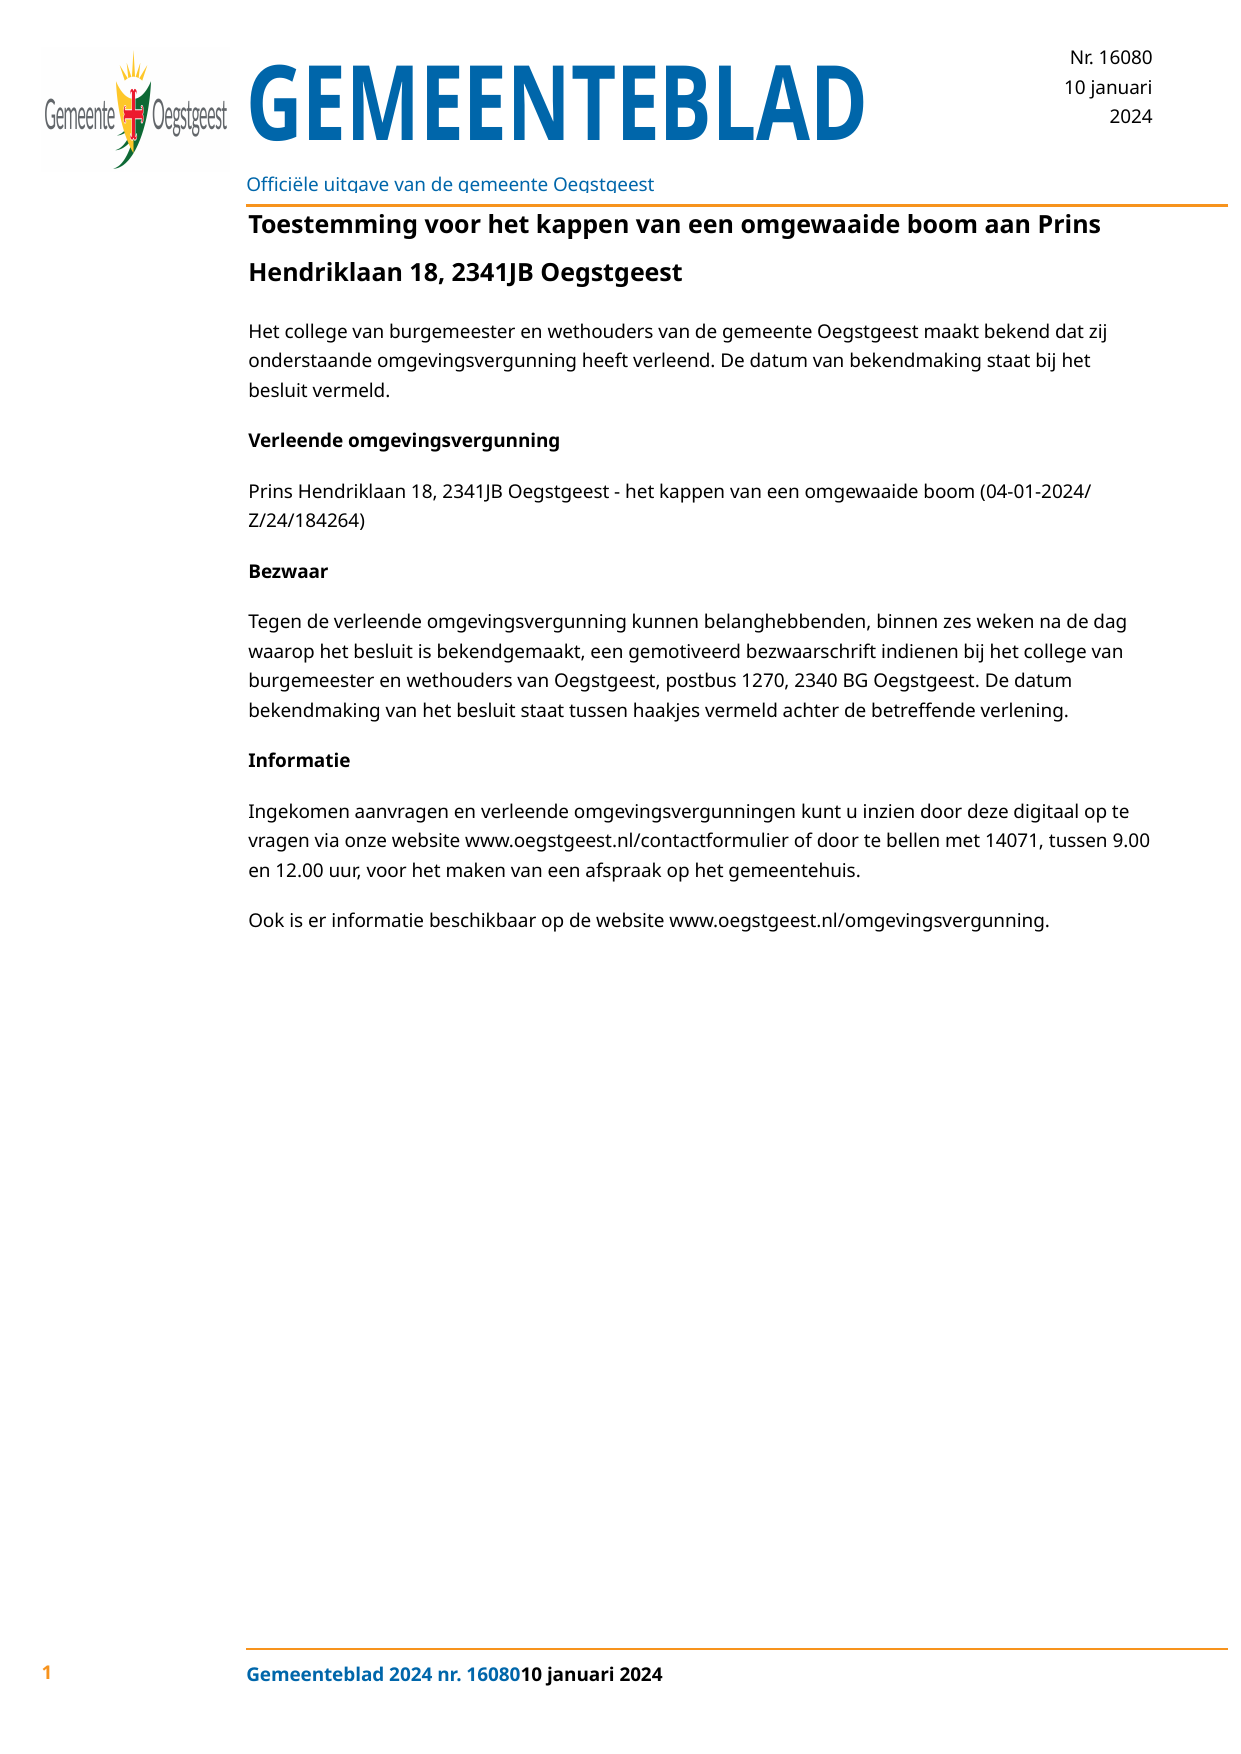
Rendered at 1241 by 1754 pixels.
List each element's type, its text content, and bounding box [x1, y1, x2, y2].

text Ingekomen aanvragen en verleende omgevingsvergunningen kunt u inzien door deze digitaal op te vragen via onze website www.oegstgeest.nl/contactformulier of door te bellen met 14071, tussen 9.00 en 12.00 uur, voor het maken van een afspraak op het gemeentehuis. [248, 798, 1152, 883]
text Bezwaar [248, 558, 1152, 584]
text Informatie [248, 747, 1152, 773]
text Ook is er informatie beschikbaar op de website www.oegstgeest.nl/omgevingsvergunning. [248, 907, 1152, 933]
text Tegen de verleende omgevingsvergunning kunnen belanghebbenden, binnen zes weken na de dag waarop het besluit is bekendgemaakt, een gemotiveerd bezwaarschrift indienen bij het college van burgemeester en wethouders van Oegstgeest, postbus 1270, 2340 BG Oegstgeest. De datum bekendmaking van het besluit staat tussen haakjes vermeld achter de betreffende verlening. [248, 608, 1152, 723]
text Verleende omgevingsvergunning [248, 427, 1152, 453]
text Het college van burgemeester en wethouders van de gemeente Oegstgeest maakt bekend dat zij onderstaande omgevingsvergunning heeft verleend. De datum van bekendmaking staat bij het besluit vermeld. [248, 318, 1152, 403]
text Prins Hendriklaan 18, 2341JB Oegstgeest - het kappen van een omgewaaide boom (04-01-2024/ Z/24/184264) [248, 478, 1152, 533]
text Toestemming voor het kappen van een omgewaaide boom aan Prins Hendriklaan 18, 2341JB Oegstgeest [248, 207, 1152, 288]
picture [41, 47, 231, 172]
